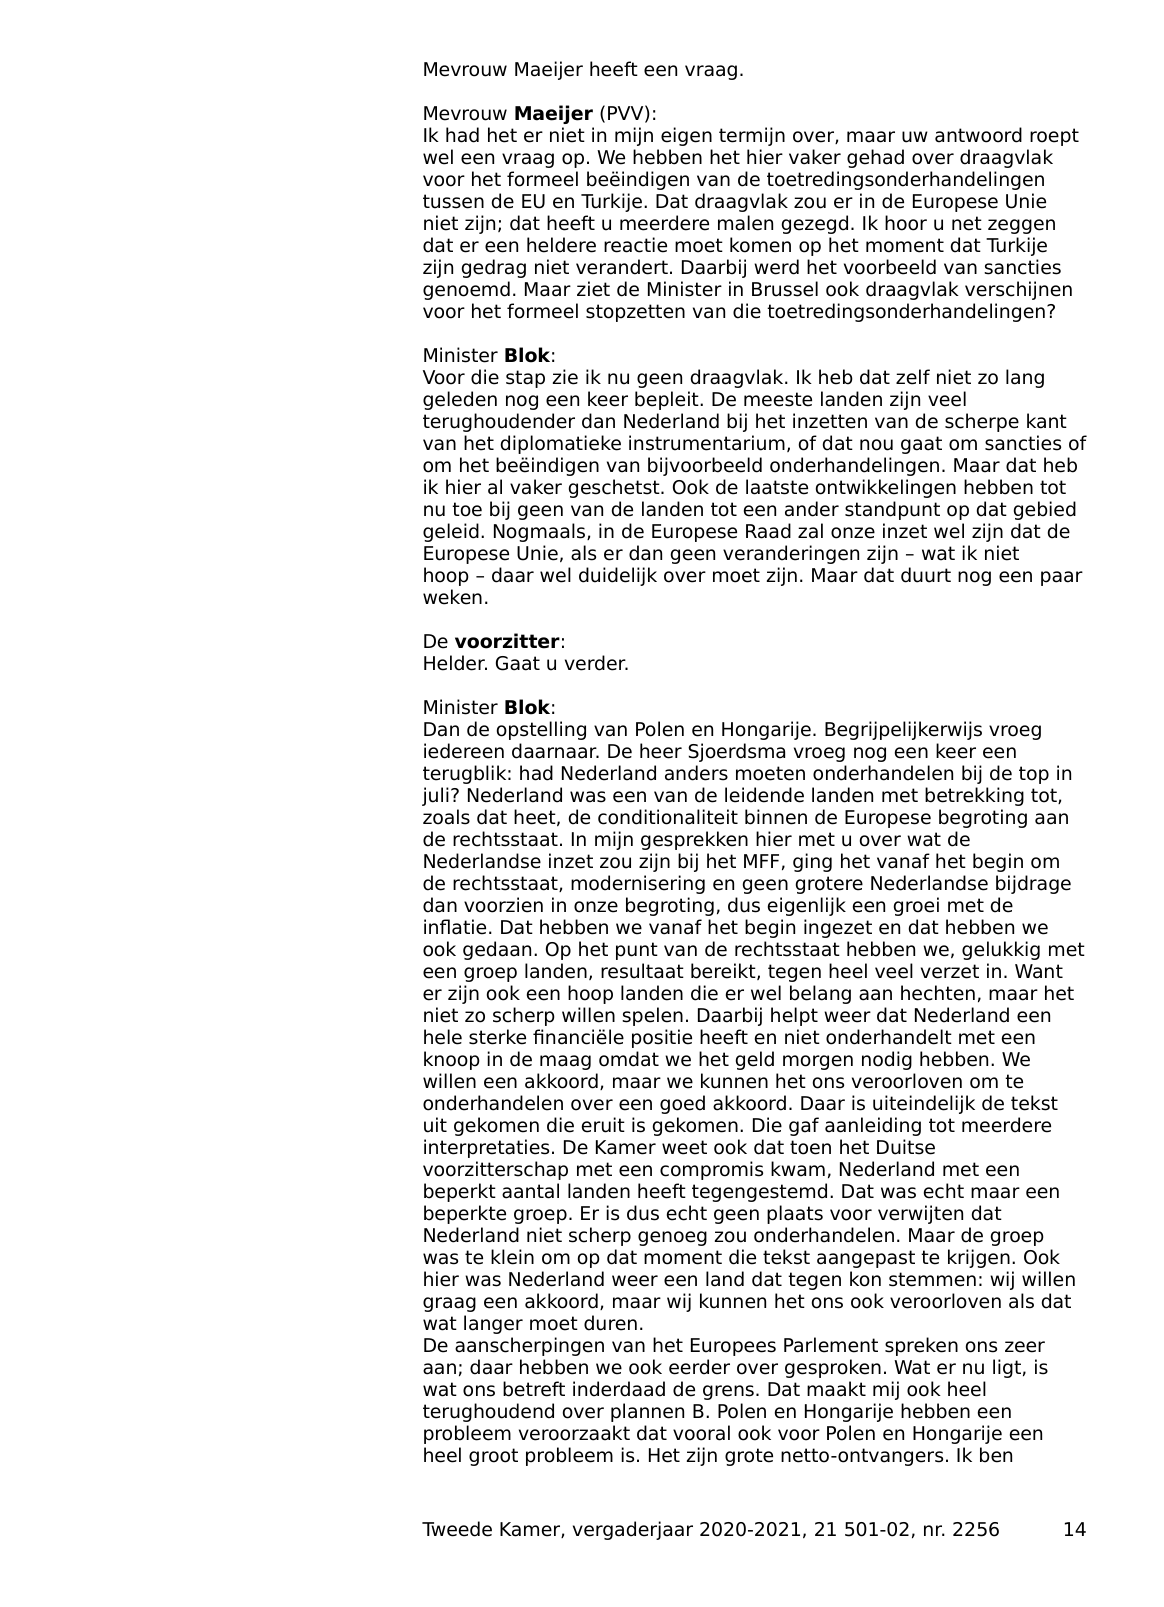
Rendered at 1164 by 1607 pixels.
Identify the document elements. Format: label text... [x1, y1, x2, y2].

text De voorzitter: [422, 631, 1087, 653]
text Dan de opstelling van Polen en Hongarije. Begrijpelijkerwijs vroeg iedereen daarnaar. De heer Sjoerdsma vroeg nog een keer een terugblik: had Nederland anders moeten onderhandelen bij de top in juli? Nederland was een van de leidende landen met betrekking tot, zoals dat heet, de conditionaliteit binnen de Europese begroting aan de rechtsstaat. In mijn gesprekken hier met u over wat de Nederlandse inzet zou zijn bij het MFF, ging het vanaf het begin om de rechtsstaat, modernisering en geen grotere Nederlandse bijdrage dan voorzien in onze begroting, dus eigenlijk een groei met de inflatie. Dat hebben we vanaf het begin ingezet en dat hebben we ook gedaan. Op het punt van de rechtsstaat hebben we, gelukkig met een groep landen, resultaat bereikt, tegen heel veel verzet in. Want er zijn ook een hoop landen die er wel belang aan hechten, maar het niet zo scherp willen spelen. Daarbij helpt weer dat Nederland een hele sterke financiële positie heeft en niet onderhandelt met een knoop in de maag omdat we het geld morgen nodig hebben. We willen een akkoord, maar we kunnen het ons veroorloven om te onderhandelen over een goed akkoord. Daar is uiteindelijk de tekst uit gekomen die eruit is gekomen. Die gaf aanleiding tot meerdere interpretaties. De Kamer weet ook dat toen het Duitse voorzitterschap met een compromis kwam, Nederland met een beperkt aantal landen heeft tegengestemd. Dat was echt maar een beperkte groep. Er is dus echt geen plaats voor verwijten dat Nederland niet scherp genoeg zou onderhandelen. Maar de groep was te klein om op dat moment die tekst aangepast te krijgen. Ook hier was Nederland weer een land dat tegen kon stemmen: wij willen graag een akkoord, maar wij kunnen het ons ook veroorloven als dat wat langer moet duren. [422, 719, 1087, 1335]
text Mevrouw Maeijer (PVV): [422, 103, 1087, 125]
text Ik had het er niet in mijn eigen termijn over, maar uw antwoord roept wel een vraag op. We hebben het hier vaker gehad over draagvlak voor het formeel beëindigen van de toetredingsonderhandelingen tussen de EU en Turkije. Dat draagvlak zou er in de Europese Unie niet zijn; dat heeft u meerdere malen gezegd. Ik hoor u net zeggen dat er een heldere reactie moet komen op het moment dat Turkije zijn gedrag niet verandert. Daarbij werd het voorbeeld van sancties genoemd. Maar ziet de Minister in Brussel ook draagvlak verschijnen voor het formeel stopzetten van die toetredingsonderhandelingen? [422, 125, 1087, 323]
text Helder. Gaat u verder. [422, 653, 1087, 675]
text Mevrouw Maeijer heeft een vraag. [422, 59, 1087, 81]
text Voor die stap zie ik nu geen draagvlak. Ik heb dat zelf niet zo lang geleden nog een keer bepleit. De meeste landen zijn veel terughoudender dan Nederland bij het inzetten van de scherpe kant van het diplomatieke instrumentarium, of dat nou gaat om sancties of om het beëindigen van bijvoorbeeld onderhandelingen. Maar dat heb ik hier al vaker geschetst. Ook de laatste ontwikkelingen hebben tot nu toe bij geen van de landen tot een ander standpunt op dat gebied geleid. Nogmaals, in de Europese Raad zal onze inzet wel zijn dat de Europese Unie, als er dan geen veranderingen zijn – wat ik niet hoop – daar wel duidelijk over moet zijn. Maar dat duurt nog een paar weken. [422, 367, 1087, 609]
text De aanscherpingen van het Europees Parlement spreken ons zeer aan; daar hebben we ook eerder over gesproken. Wat er nu ligt, is wat ons betreft inderdaad de grens. Dat maakt mij ook heel terughoudend over plannen B. Polen en Hongarije hebben een probleem veroorzaakt dat vooral ook voor Polen en Hongarije een heel groot probleem is. Het zijn grote netto-ontvangers. Ik ben [422, 1335, 1087, 1467]
text Minister Blok: [422, 697, 1087, 719]
text Minister Blok: [422, 345, 1087, 367]
